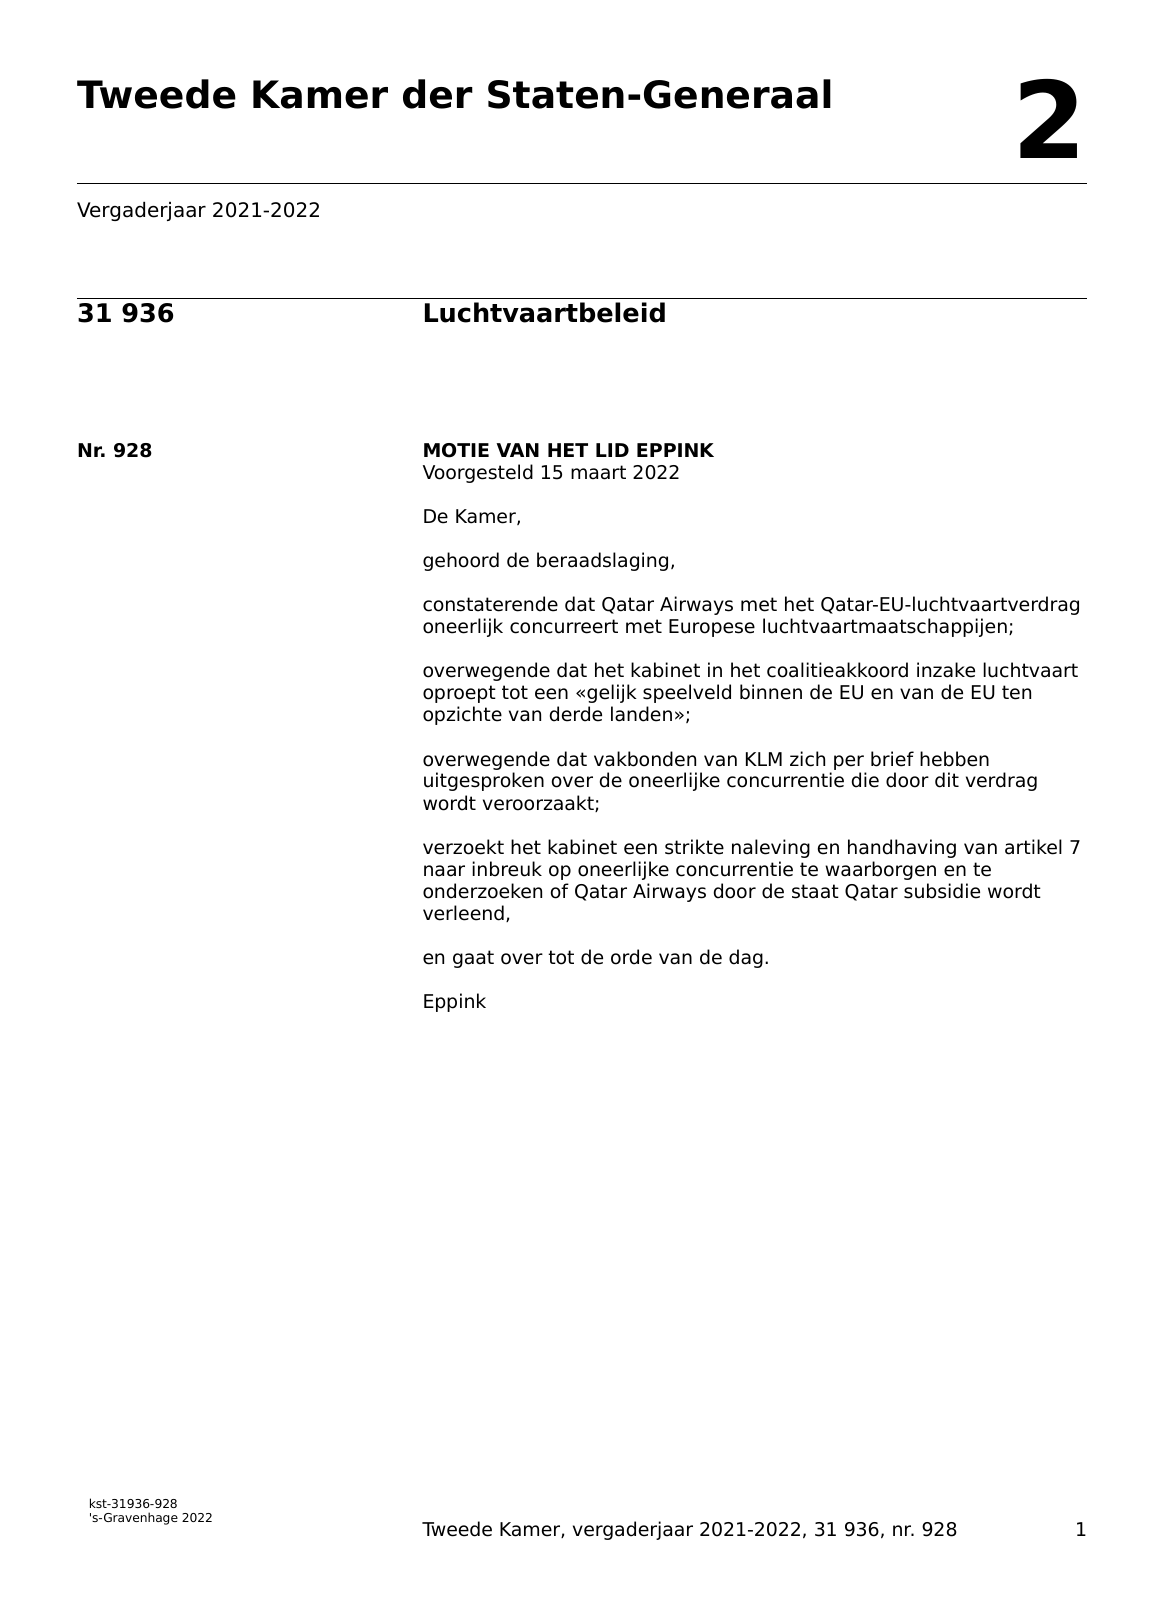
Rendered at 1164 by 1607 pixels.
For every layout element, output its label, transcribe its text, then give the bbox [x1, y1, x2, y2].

text Eppink [422, 991, 1087, 1013]
table_header 2 [886, 59, 1087, 183]
text en gaat over tot de orde van de dag. [422, 947, 1087, 969]
subtitle 31 936 Luchtvaartbeleid [77, 299, 1087, 329]
text constaterende dat Qatar Airways met het Qatar-EU-luchtvaartverdrag oneerlijk concurreert met Europese luchtvaartmaatschappijen; [422, 594, 1087, 638]
text De Kamer, [422, 506, 1087, 528]
text gehoord de beraadslaging, [422, 550, 1087, 572]
text Voorgesteld 15 maart 2022 [422, 462, 1087, 484]
subtitle Nr. 928 MOTIE VAN HET LID EPPINK [77, 440, 1087, 462]
text overwegende dat vakbonden van KLM zich per brief hebben uitgesproken over de oneerlijke concurrentie die door dit verdrag wordt veroorzaakt; [422, 748, 1087, 814]
table_header Tweede Kamer der Staten-Generaal [77, 59, 886, 183]
text 's-Gravenhage 2022 [88, 1511, 323, 1525]
text overwegende dat het kabinet in het coalitieakkoord inzake luchtvaart oproept tot een «gelijk speelveld binnen de EU en van de EU ten opzichte van derde landen»; [422, 660, 1087, 726]
text kst-31936-928 [88, 1497, 323, 1511]
text verzoekt het kabinet een strikte naleving en handhaving van artikel 7 naar inbreuk op oneerlijke concurrentie te waarborgen en te onderzoeken of Qatar Airways door de staat Qatar subsidie wordt verleend, [422, 837, 1087, 924]
table_cell Vergaderjaar 2021-2022 [77, 184, 1087, 298]
